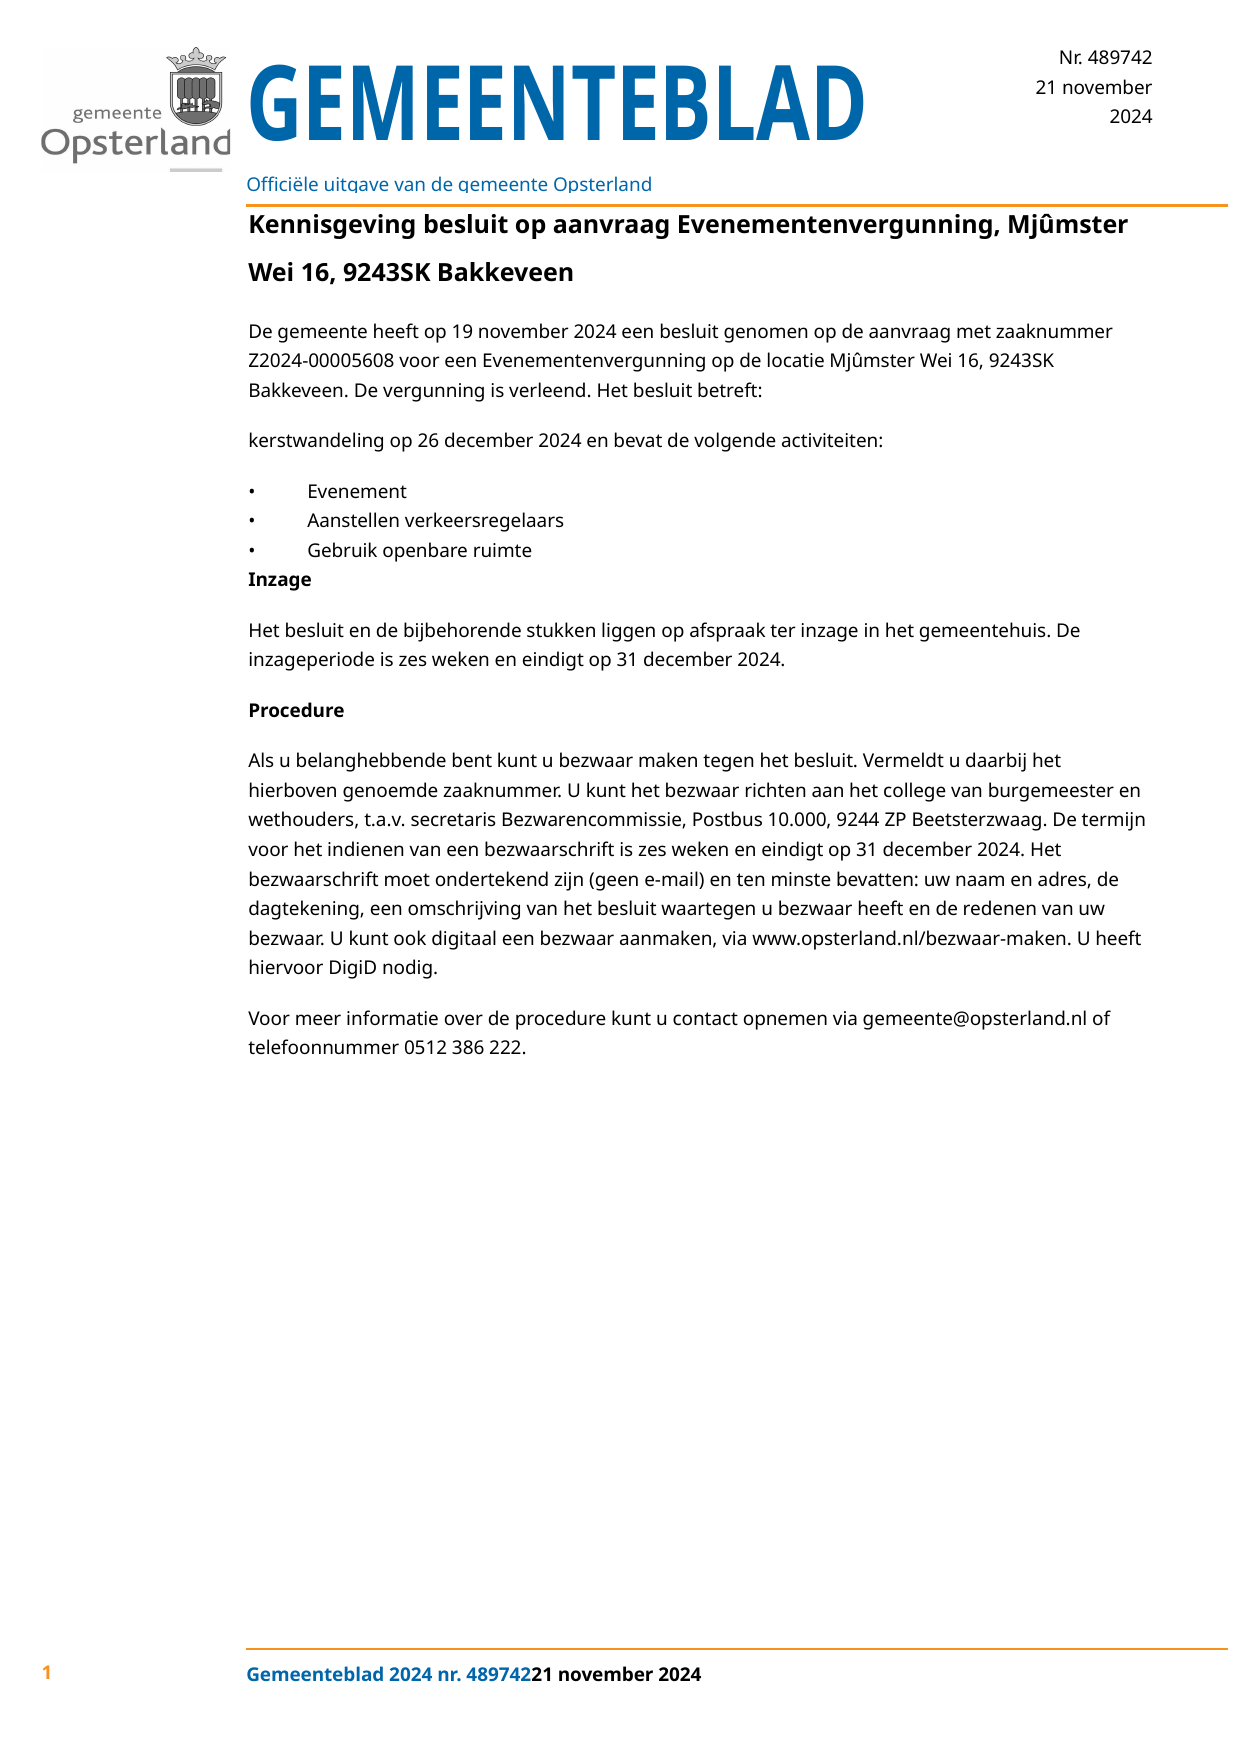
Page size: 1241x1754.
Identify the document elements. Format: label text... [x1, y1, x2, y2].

list Evenement [248, 478, 1152, 504]
text De gemeente heeft op 19 november 2024 een besluit genomen op de aanvraag met zaaknummer Z2024-00005608 voor een Evenementenvergunning op de locatie Mjûmster Wei 16, 9243SK Bakkeveen. De vergunning is verleend. Het besluit betreft: [248, 318, 1152, 403]
text Als u belanghebbende bent kunt u bezwaar maken tegen het besluit. Vermeldt u daarbij het hierboven genoemde zaaknummer. U kunt het bezwaar richten aan het college van burgemeester en wethouders, t.a.v. secretaris Bezwarencommissie, Postbus 10.000, 9244 ZP Beetsterzwaag. De termijn voor het indienen van een bezwaarschrift is zes weken en eindigt op 31 december 2024. Het bezwaarschrift moet ondertekend zijn (geen e-mail) en ten minste bevatten: uw naam en adres, de dagtekening, een omschrijving van het besluit waartegen u bezwaar heeft en de redenen van uw bezwaar. U kunt ook digitaal een bezwaar aanmaken, via www.opsterland.nl/bezwaar-maken. U heeft hiervoor DigiD nodig. [248, 747, 1152, 980]
text kerstwandeling op 26 december 2024 en bevat de volgende activiteiten: [248, 427, 1152, 453]
text Kennisgeving besluit op aanvraag Evenementenvergunning, Mjûmster Wei 16, 9243SK Bakkeveen [248, 207, 1152, 288]
text Het besluit en de bijbehorende stukken liggen op afspraak ter inzage in het gemeentehuis. De inzageperiode is zes weken en eindigt op 31 december 2024. [248, 617, 1152, 672]
list Gebruik openbare ruimte [248, 537, 1152, 563]
text Inzage [248, 567, 1152, 592]
list Aanstellen verkeersregelaars [248, 507, 1152, 533]
text Procedure [248, 697, 1152, 723]
text Voor meer informatie over de procedure kunt u contact opnemen via gemeente@opsterland.nl of telefoonnummer 0512 386 222. [248, 1005, 1152, 1060]
picture [41, 47, 231, 172]
